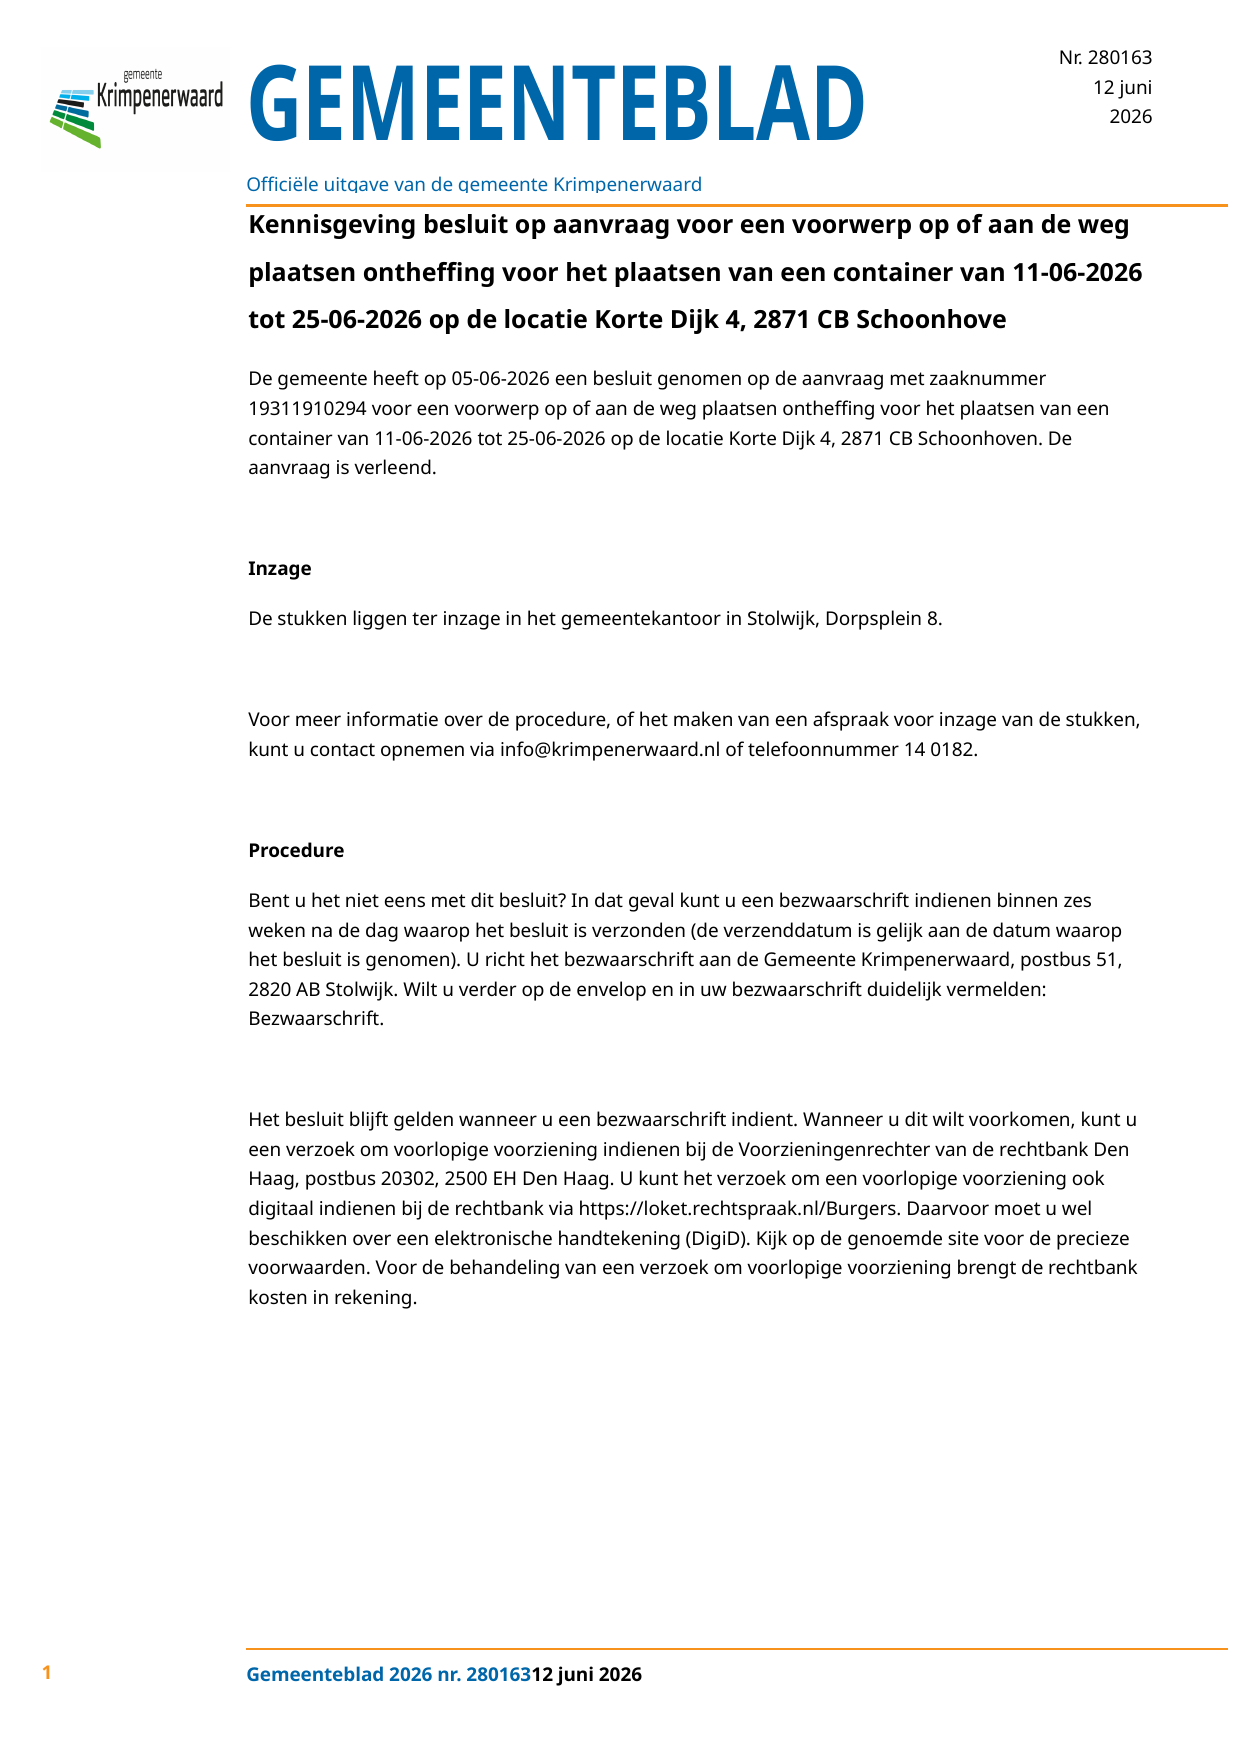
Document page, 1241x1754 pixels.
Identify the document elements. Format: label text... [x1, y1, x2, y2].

text Kennisgeving besluit op aanvraag voor een voorwerp op of aan de weg plaatsen ontheffing voor het plaatsen van een container van 11-06-2026 tot 25-06-2026 op de locatie Korte Dijk 4, 2871 CB Schoonhove [248, 207, 1152, 336]
text Bent u het niet eens met dit besluit? In dat geval kunt u een bezwaarschrift indienen binnen zes weken na de dag waarop het besluit is verzonden (de verzenddatum is gelijk aan de datum waarop het besluit is genomen). U richt het bezwaarschrift aan de Gemeente Krimpenerwaard, postbus 51, 2820 AB Stolwijk. Wilt u verder op de envelop en in uw bezwaarschrift duidelijk vermelden: Bezwaarschrift. [248, 887, 1152, 1031]
picture [41, 47, 231, 172]
text Inzage [248, 555, 1152, 581]
text De stukken liggen ter inzage in het gemeentekantoor in Stolwijk, Dorpsplein 8. [248, 606, 1152, 631]
text Procedure [248, 837, 1152, 862]
text De gemeente heeft op 05-06-2026 een besluit genomen op de aanvraag met zaaknummer 19311910294 voor een voorwerp op of aan de weg plaatsen ontheffing voor het plaatsen van een container van 11-06-2026 tot 25-06-2026 op de locatie Korte Dijk 4, 2871 CB Schoonhoven. De aanvraag is verleend. [248, 366, 1152, 480]
text Voor meer informatie over de procedure, of het maken van een afspraak voor inzage van de stukken, kunt u contact opnemen via info@krimpenerwaard.nl of telefoonnummer 14 0182. [248, 706, 1152, 762]
text Het besluit blijft gelden wanneer u een bezwaarschrift indient. Wanneer u dit wilt voorkomen, kunt u een verzoek om voorlopige voorziening indienen bij de Voorzieningenrechter van de rechtbank Den Haag, postbus 20302, 2500 EH Den Haag. U kunt het verzoek om een voorlopige voorziening ook digitaal indienen bij de rechtbank via https://loket.rechtspraak.nl/Burgers. Daarvoor moet u wel beschikken over een elektronische handtekening (DigiD). Kijk op de genoemde site voor de precieze voorwaarden. Voor de behandeling van een verzoek om voorlopige voorziening brengt de rechtbank kosten in rekening. [248, 1106, 1152, 1309]
